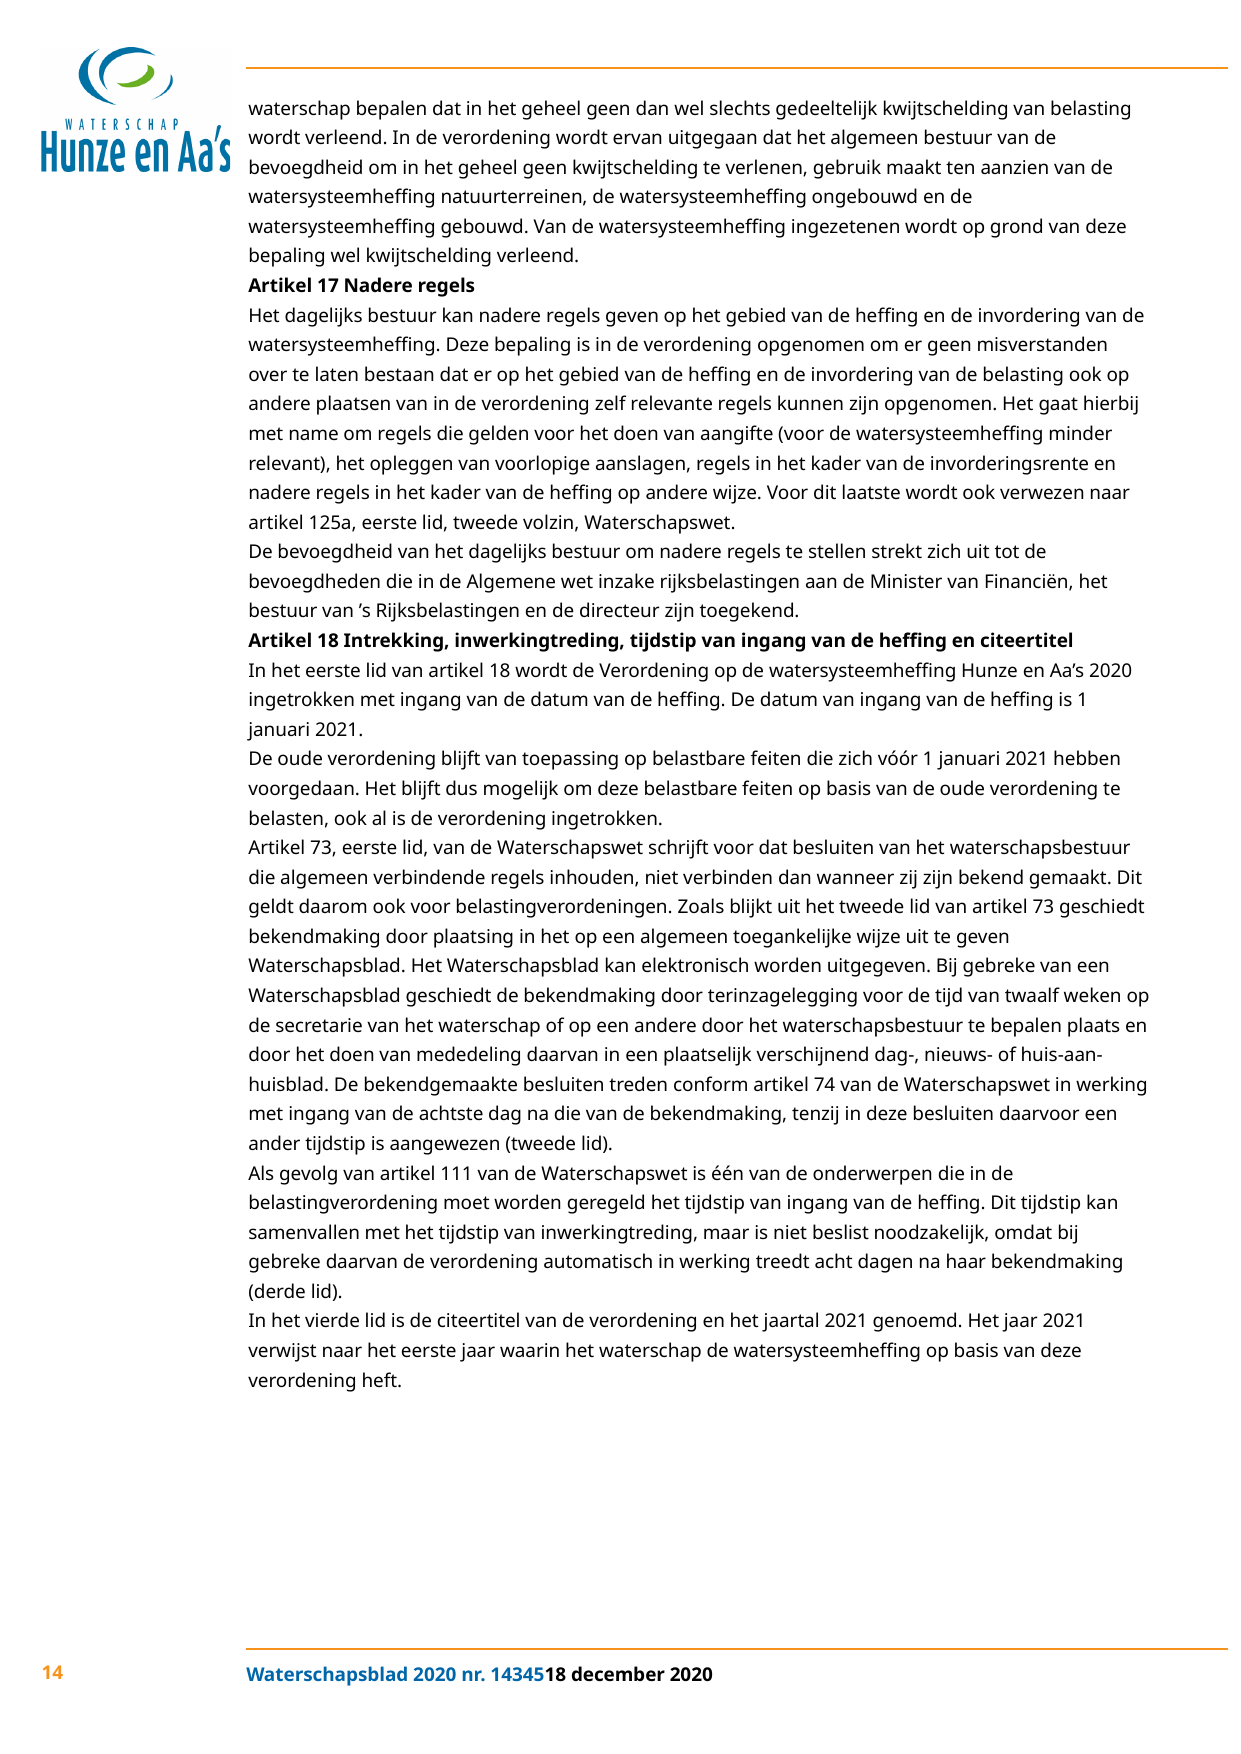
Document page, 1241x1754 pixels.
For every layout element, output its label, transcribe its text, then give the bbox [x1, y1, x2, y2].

text Als gevolg van artikel 111 van de Waterschapswet is één van de onderwerpen die in de belastingverordening moet worden geregeld het tijdstip van ingang van de heffing. Dit tijdstip kan samenvallen met het tijdstip van inwerkingtreding, maar is niet beslist noodzakelijk, omdat bij gebreke daarvan de verordening automatisch in werking treedt acht dagen na haar bekendmaking (derde lid). [248, 1160, 1152, 1304]
text Artikel 18 Intrekking, inwerkingtreding, tijdstip van ingang van de heffing en citeertitel [248, 627, 1152, 653]
picture [47, 154, 51, 172]
text De oude verordening blijft van toepassing op belastbare feiten die zich vóór 1 januari 2021 hebben voorgedaan. Het blijft dus mogelijk om deze belastbare feiten op basis van de oude verordening te belasten, ook al is de verordening ingetrokken. [248, 746, 1152, 831]
picture [226, 145, 231, 156]
text Artikel 17 Nadere regels [248, 272, 1152, 298]
text Het dagelijks bestuur kan nadere regels geven op het gebied van de heffing en de invordering van de watersysteemheffing. Deze bepaling is in de verordening opgenomen om er geen misverstanden over te laten bestaan dat er op het gebied van de heffing en de invordering van de belasting ook op andere plaatsen van in de verordening zelf relevante regels kunnen zijn opgenomen. Het gaat hierbij met name om regels die gelden voor het doen van aangifte (voor de watersysteemheffing minder relevant), het opleggen van voorlopige aanslagen, regels in het kader van de invorderingsrente en nadere regels in het kader van de heffing op andere wijze. Voor dit laatste wordt ook verwezen naar artikel 125a, eerste lid, tweede volzin, Waterschapswet. [248, 302, 1152, 535]
picture [183, 163, 191, 172]
text In het eerste lid van artikel 18 wordt de Verordening op de watersysteemheffing Hunze en Aa’s 2020 ingetrokken met ingang van de datum van de heffing. De datum van ingang van de heffing is 1 januari 2021. [248, 657, 1152, 742]
text waterschap bepalen dat in het geheel geen dan wel slechts gedeeltelijk kwijtschelding van belasting wordt verleend. In de verordening wordt ervan uitgegaan dat het algemeen bestuur van de bevoegdheid om in het geheel geen kwijtschelding te verlenen, gebruik maakt ten aanzien van de watersysteemheffing natuurterreinen, de watersysteemheffing ongebouwd en de watersysteemheffing gebouwd. Van de watersysteemheffing ingezetenen wordt op grond van deze bepaling wel kwijtschelding verleend. [248, 95, 1152, 268]
text In het vierde lid is de citeertitel van de verordening en het jaartal 2021 genoemd. Het jaar 2021 verwijst naar het eerste jaar waarin het waterschap de watersysteemheffing op basis van deze verordening heft. [248, 1308, 1152, 1393]
text De bevoegdheid van het dagelijks bestuur om nadere regels te stellen strekt zich uit tot de bevoegdheden die in de Algemene wet inzake rijksbelastingen aan de Minister van Financiën, het bestuur van ’s Rijksbelastingen en de directeur zijn toegekend. [248, 538, 1152, 623]
text Artikel 73, eerste lid, van de Waterschapswet schrijft voor dat besluiten van het waterschapsbestuur die algemeen verbindende regels inhouden, niet verbinden dan wanneer zij zijn bekend gemaakt. Dit geldt daarom ook voor belastingverordeningen. Zoals blijkt uit het tweede lid van artikel 73 geschiedt bekendmaking door plaatsing in het op een algemeen toegankelijke wijze uit te geven Waterschapsblad. Het Waterschapsblad kan elektronisch worden uitgegeven. Bij gebreke van een Waterschapsblad geschiedt de bekendmaking door terinzagelegging voor de tijd van twaalf weken op de secretarie van het waterschap of op een andere door het waterschapsbestuur te bepalen plaats en door het doen van mededeling daarvan in een plaatselijk verschijnend dag-, nieuws- of huis-aan-huisblad. De bekendgemaakte besluiten treden conform artikel 74 van de Waterschapswet in werking met ingang van de achtste dag na die van de bekendmaking, tenzij in deze besluiten daarvoor een ander tijdstip is aangewezen (tweede lid). [248, 834, 1152, 1156]
picture [41, 47, 231, 172]
